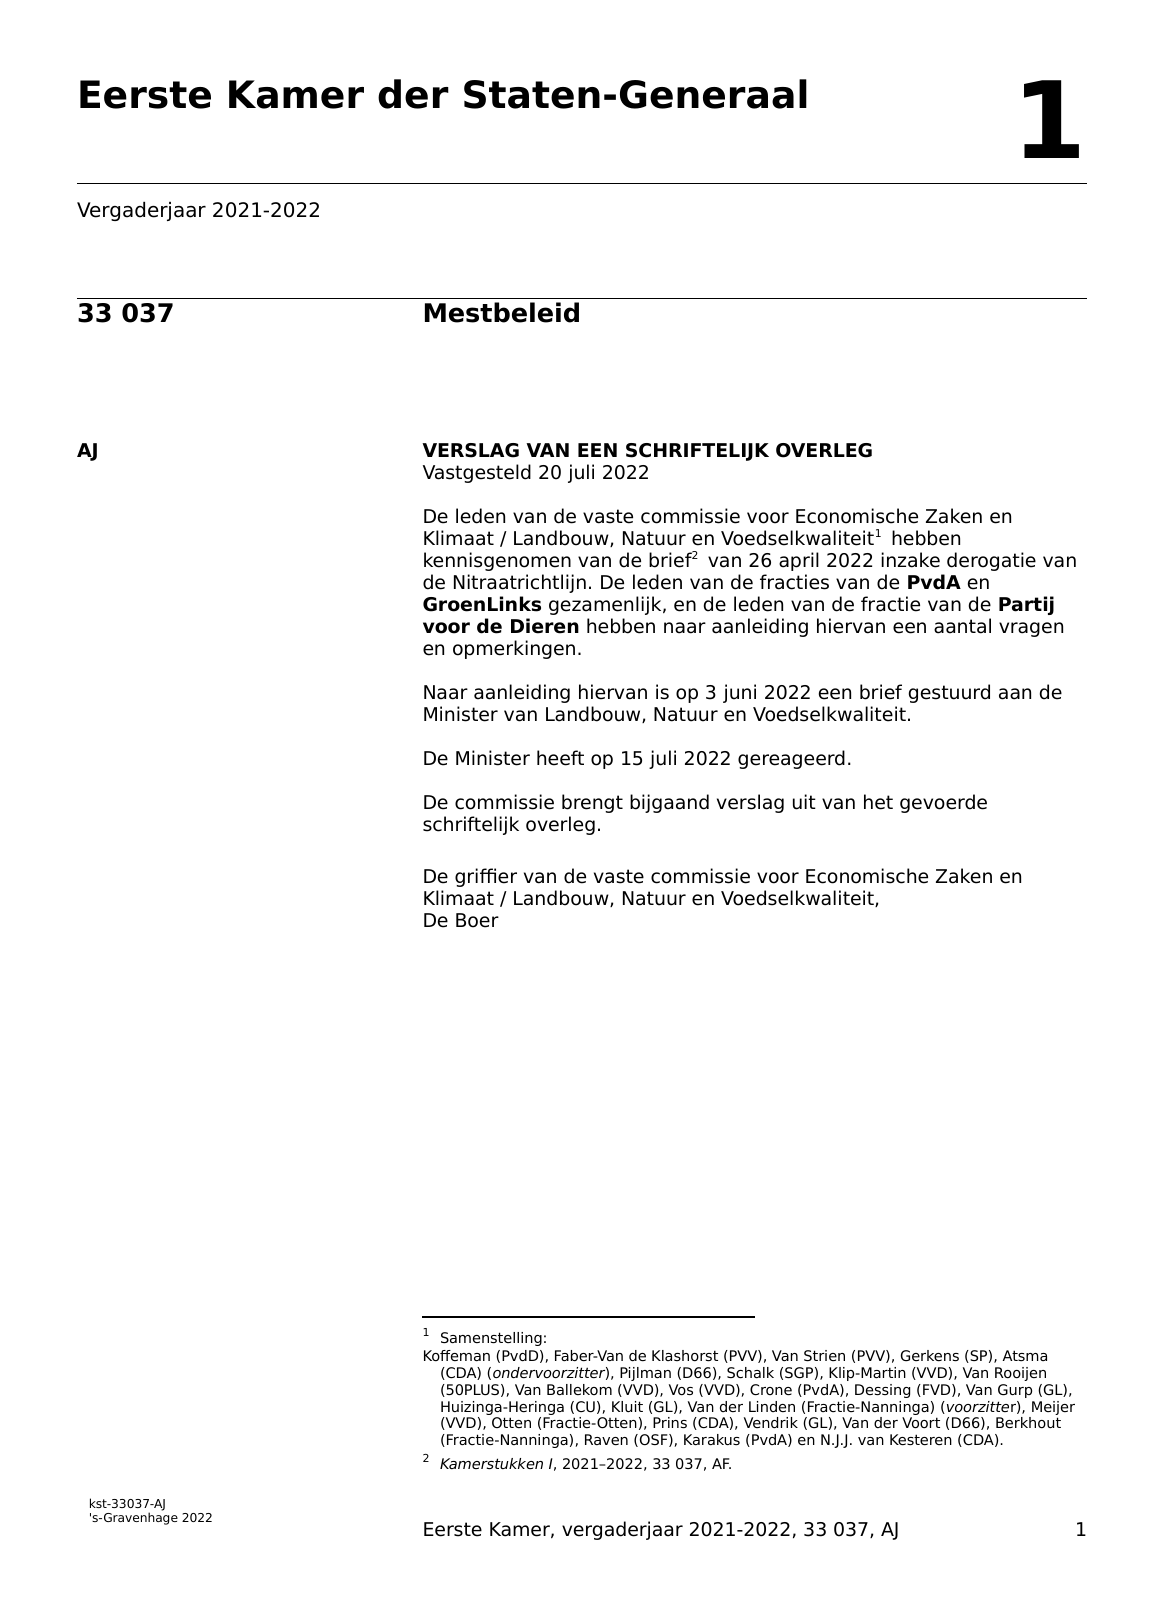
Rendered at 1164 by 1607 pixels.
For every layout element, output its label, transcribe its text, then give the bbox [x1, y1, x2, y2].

text De commissie brengt bijgaand verslag uit van het gevoerde schriftelijk overleg. [422, 792, 1087, 836]
text Samenstelling: [422, 1326, 1087, 1348]
text De leden van de vaste commissie voor Economische Zaken en Klimaat / Landbouw, Natuur en Voedselkwaliteit hebben kennisgenomen van de brief van 26 april 2022 inzake derogatie van de Nitraatrichtlijn. De leden van de fracties van de PvdA en GroenLinks gezamenlijk, en de leden van de fractie van de Partij voor de Dieren hebben naar aanleiding hiervan een aantal vragen en opmerkingen. [422, 506, 1087, 660]
text 's-Gravenhage 2022 [88, 1511, 323, 1525]
text Vastgesteld 20 juli 2022 [422, 462, 1087, 484]
text Naar aanleiding hiervan is op 3 juni 2022 een brief gestuurd aan de Minister van Landbouw, Natuur en Voedselkwaliteit. [422, 682, 1087, 726]
text Kamerstukken I, 2021–2022, 33 037, AF. [422, 1452, 1087, 1474]
table_header Eerste Kamer der Staten-Generaal [77, 59, 886, 183]
subtitle AJ VERSLAG VAN EEN SCHRIFTELIJK OVERLEG [77, 440, 1087, 462]
table_header 1 [886, 59, 1087, 183]
text De griffier van de vaste commissie voor Economische Zaken en Klimaat / Landbouw, Natuur en Voedselkwaliteit, De Boer [422, 866, 1087, 932]
text Koffeman (PvdD), Faber-Van de Klashorst (PVV), Van Strien (PVV), Gerkens (SP), Atsma (CDA) (ondervoorzitter), Pijlman (D66), Schalk (SGP), Klip-Martin (VVD), Van Rooijen (50PLUS), Van Ballekom (VVD), Vos (VVD), Crone (PvdA), Dessing (FVD), Van Gurp (GL), Huizinga-Heringa (CU), Kluit (GL), Van der Linden (Fractie-Nanninga) (voorzitter), Meijer (VVD), Otten (Fractie-Otten), Prins (CDA), Vendrik (GL), Van der Voort (D66), Berkhout (Fractie-Nanninga), Raven (OSF), Karakus (PvdA) en N.J.J. van Kesteren (CDA). [422, 1348, 1087, 1449]
text De Minister heeft op 15 juli 2022 gereageerd. [422, 748, 1087, 770]
subtitle 33 037 Mestbeleid [77, 299, 1087, 329]
text kst-33037-AJ [88, 1497, 323, 1511]
table_cell Vergaderjaar 2021-2022 [77, 184, 1087, 298]
